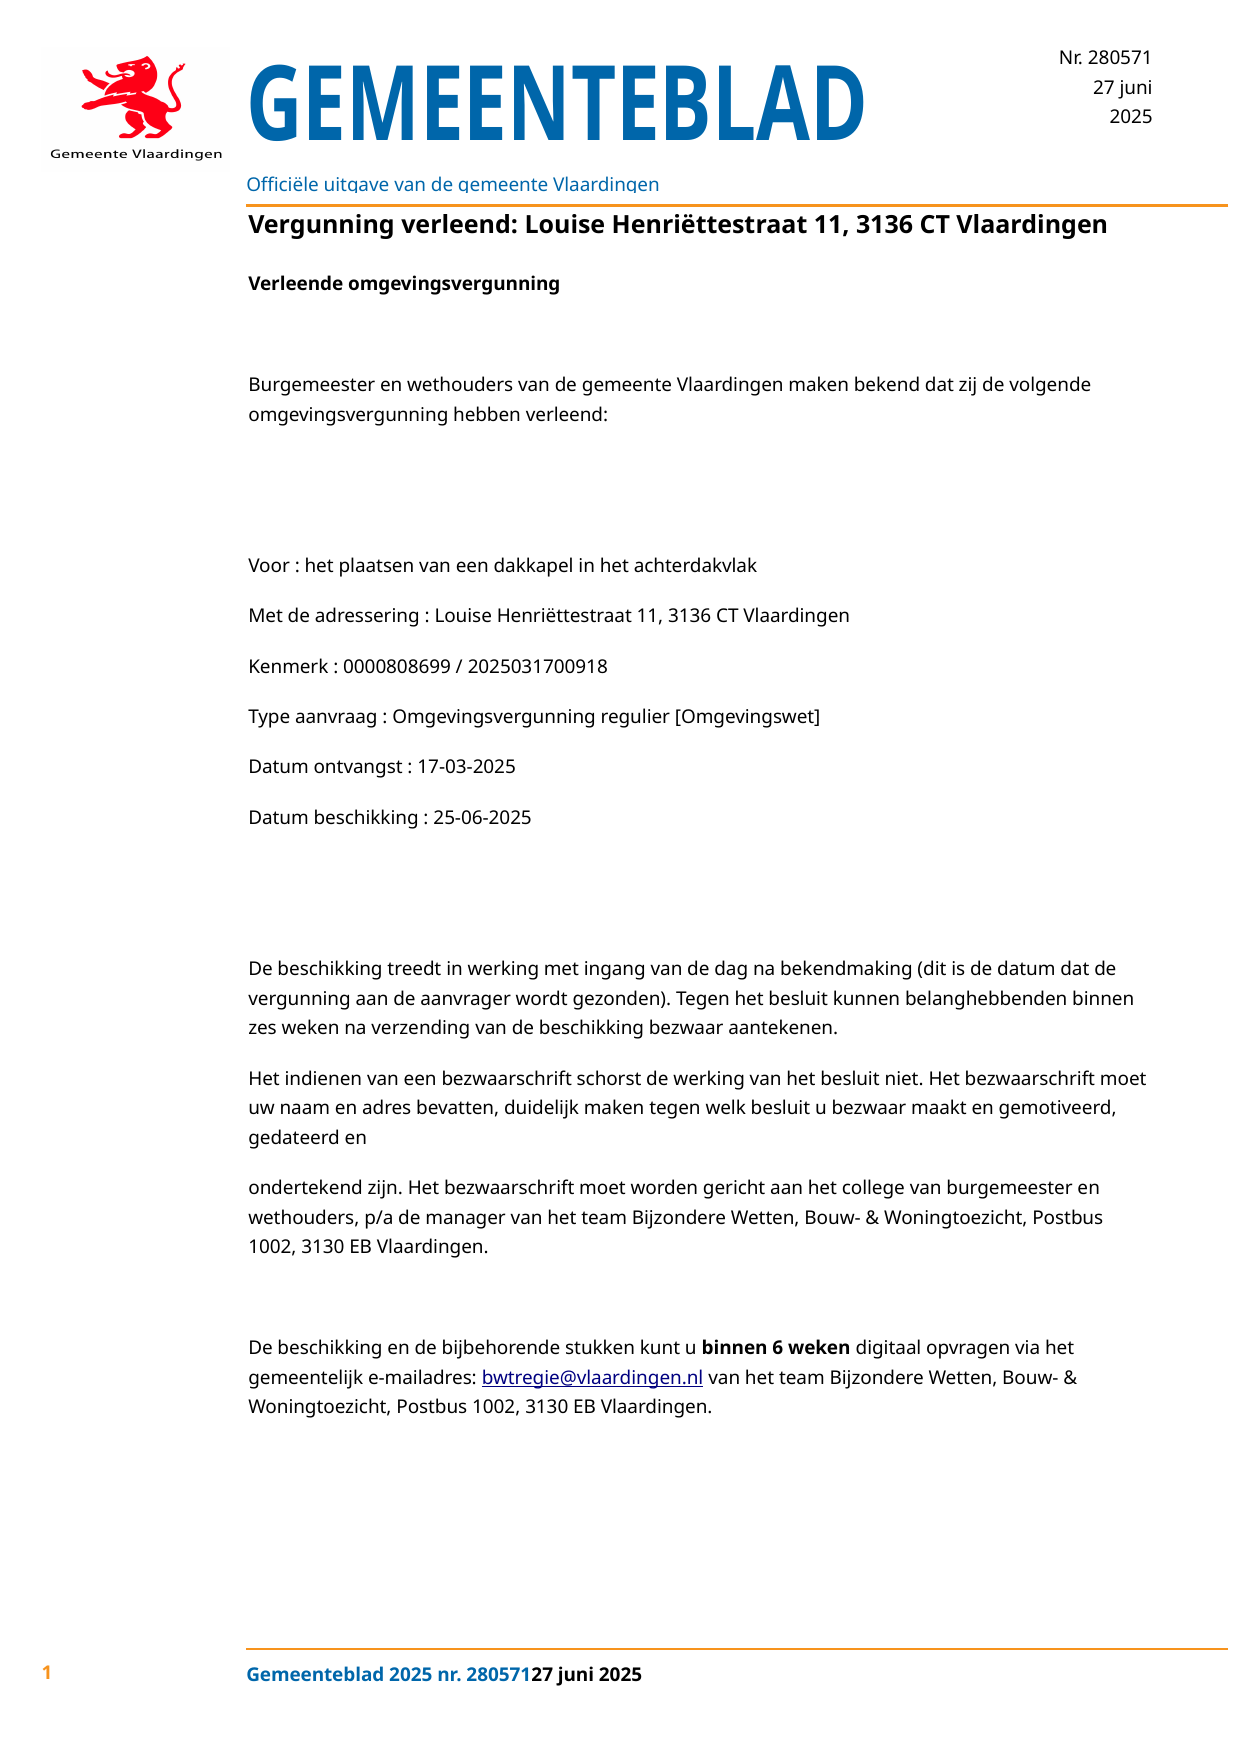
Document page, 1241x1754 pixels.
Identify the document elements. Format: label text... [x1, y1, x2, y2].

text Datum beschikking : 25-06-2025 [248, 804, 1152, 830]
text Voor : het plaatsen van een dakkapel in het achterdakvlak [248, 552, 1152, 578]
text Type aanvraag : Omgevingsvergunning regulier [Omgevingswet] [248, 703, 1152, 729]
text Vergunning verleend: Louise Henriëttestraat 11, 3136 CT Vlaardingen [248, 207, 1152, 241]
text ondertekend zijn. Het bezwaarschrift moet worden gericht aan het college van burgemeester en wethouders, p/a de manager van het team Bijzondere Wetten, Bouw- & Woningtoezicht, Postbus 1002, 3130 EB Vlaardingen. [248, 1174, 1152, 1259]
text Burgemeester en wethouders van de gemeente Vlaardingen maken bekend dat zij de volgende omgevingsvergunning hebben verleend: [248, 371, 1152, 426]
text De beschikking en de bijbehorende stukken kunt u binnen 6 weken digitaal opvragen via het gemeentelijk e-mailadres: bwtregie@vlaardingen.nl van het team Bijzondere Wetten, Bouw- & Woningtoezicht, Postbus 1002, 3130 EB Vlaardingen. [248, 1334, 1152, 1419]
text Datum ontvangst : 17-03-2025 [248, 754, 1152, 779]
picture [41, 47, 231, 172]
text Verleende omgevingsvergunning [248, 270, 1152, 296]
text Met de adressering : Louise Henriëttestraat 11, 3136 CT Vlaardingen [248, 602, 1152, 628]
text Het indienen van een bezwaarschrift schorst de werking van het besluit niet. Het bezwaarschrift moet uw naam en adres bevatten, duidelijk maken tegen welk besluit u bezwaar maakt en gemotiveerd, gedateerd en [248, 1065, 1152, 1150]
text Kenmerk : 0000808699 / 2025031700918 [248, 653, 1152, 678]
text De beschikking treedt in werking met ingang van de dag na bekendmaking (dit is de datum dat de vergunning aan de aanvrager wordt gezonden). Tegen het besluit kunnen belanghebbenden binnen zes weken na verzending van de beschikking bezwaar aantekenen. [248, 955, 1152, 1040]
